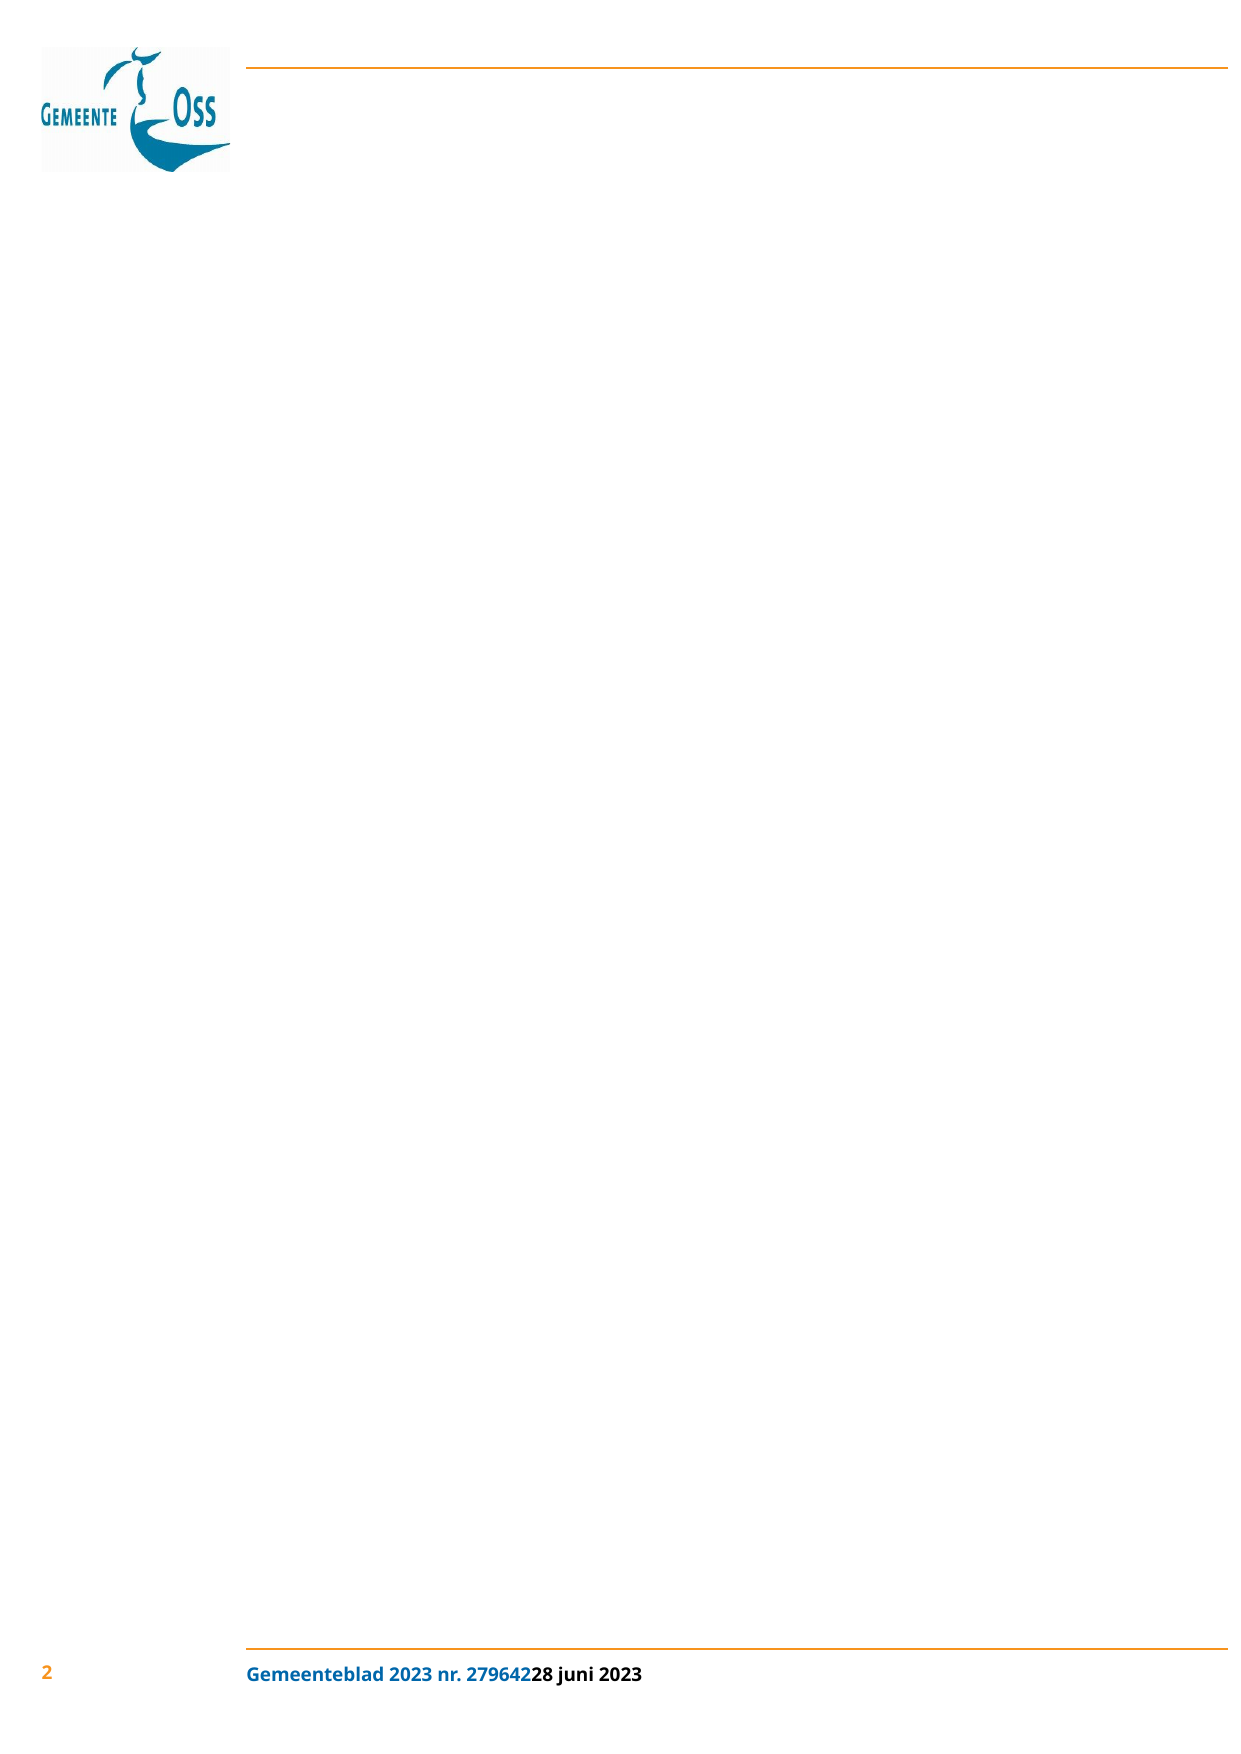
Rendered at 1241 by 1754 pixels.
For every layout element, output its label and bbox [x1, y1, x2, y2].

picture [41, 47, 231, 172]
